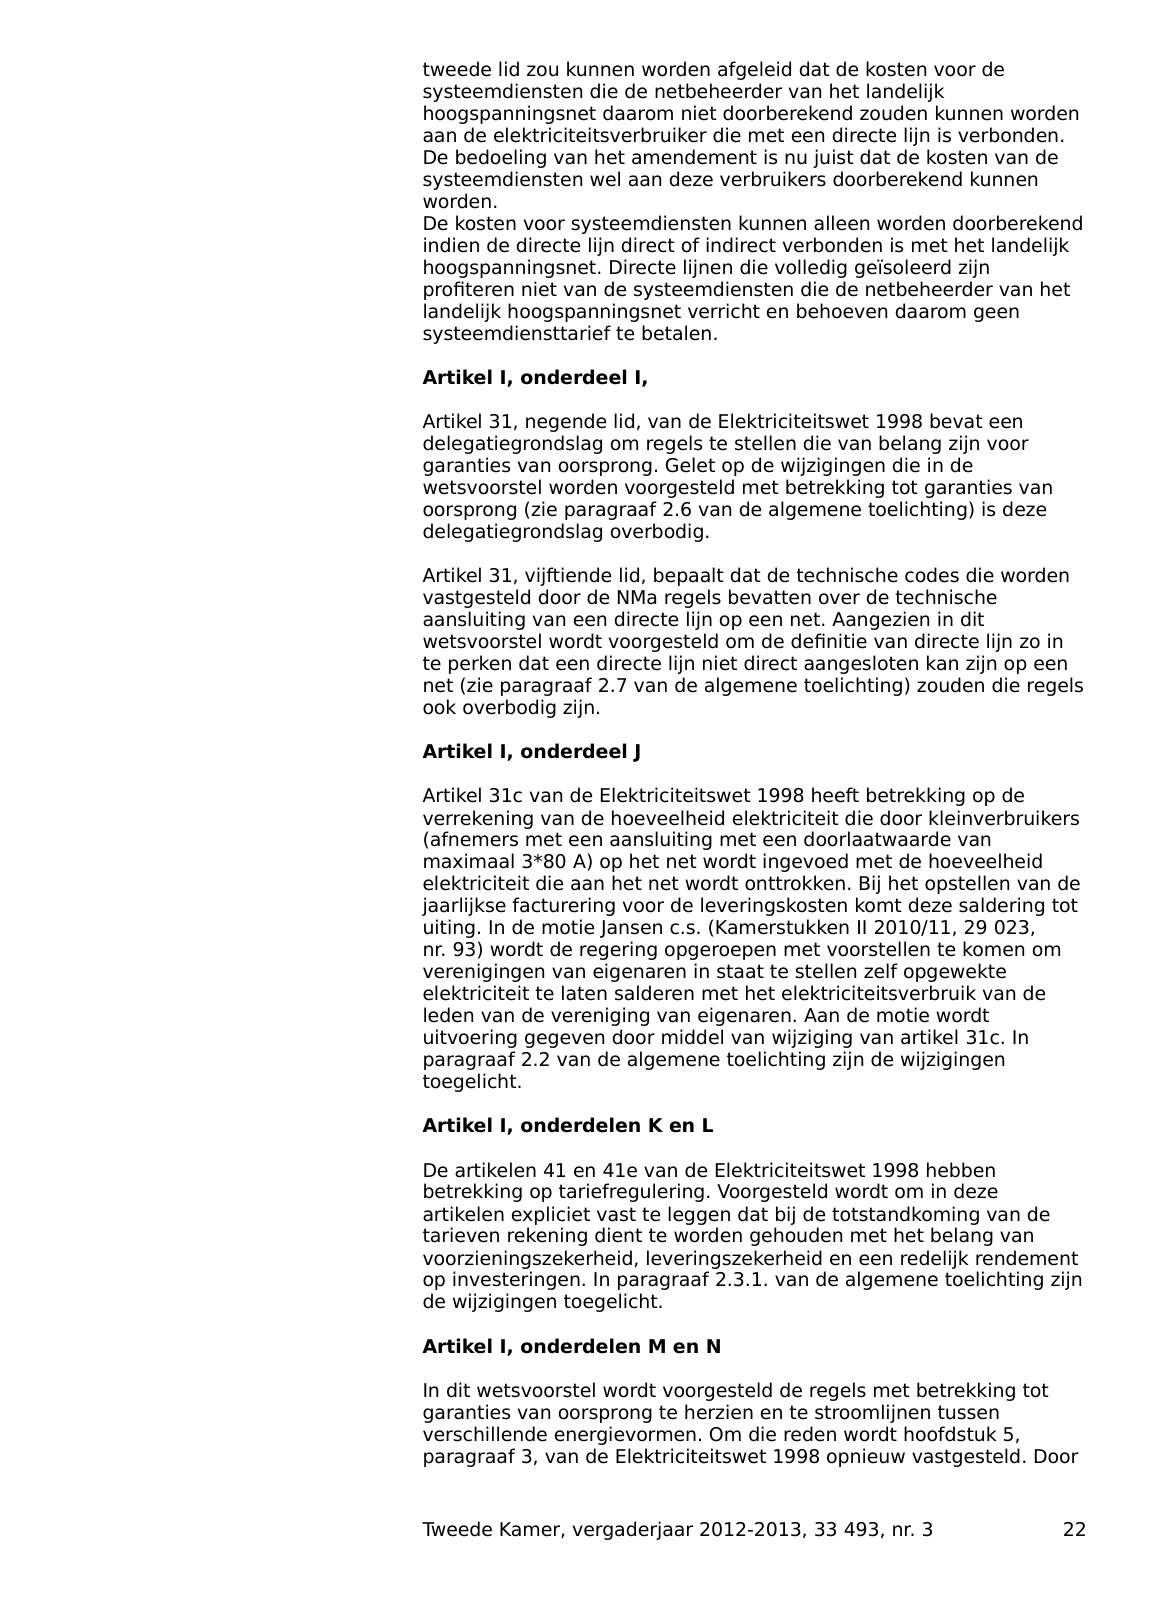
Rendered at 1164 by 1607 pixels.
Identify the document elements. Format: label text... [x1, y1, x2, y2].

subtitle Artikel I, onderdeel I, [422, 367, 1087, 389]
text Artikel 31, negende lid, van de Elektriciteitswet 1998 bevat een delegatiegrondslag om regels te stellen die van belang zijn voor garanties van oorsprong. Gelet op de wijzigingen die in de wetsvoorstel worden voorgesteld met betrekking tot garanties van oorsprong (zie paragraaf 2.6 van de algemene toelichting) is deze delegatiegrondslag overbodig. [422, 411, 1087, 543]
text In dit wetsvoorstel wordt voorgesteld de regels met betrekking tot garanties van oorsprong te herzien en te stroomlijnen tussen verschillende energievormen. Om die reden wordt hoofdstuk 5, paragraaf 3, van de Elektriciteitswet 1998 opnieuw vastgesteld. Door [422, 1380, 1087, 1468]
subtitle Artikel I, onderdelen M en N [422, 1336, 1087, 1357]
text Artikel 31, vijftiende lid, bepaalt dat de technische codes die worden vastgesteld door de NMa regels bevatten over de technische aansluiting van een directe lijn op een net. Aangezien in dit wetsvoorstel wordt voorgesteld om de definitie van directe lijn zo in te perken dat een directe lijn niet direct aangesloten kan zijn op een net (zie paragraaf 2.7 van de algemene toelichting) zouden die regels ook overbodig zijn. [422, 565, 1087, 719]
subtitle Artikel I, onderdelen K en L [422, 1115, 1087, 1137]
text Artikel 31c van de Elektriciteitswet 1998 heeft betrekking op de verrekening van de hoeveelheid elektriciteit die door kleinverbruikers (afnemers met een aansluiting met een doorlaatwaarde van maximaal 3*80 A) op het net wordt ingevoed met de hoeveelheid elektriciteit die aan het net wordt onttrokken. Bij het opstellen van de jaarlijkse facturering voor de leveringskosten komt deze saldering tot uiting. In de motie Jansen c.s. (Kamerstukken II 2010/11, 29 023, nr. 93) wordt de regering opgeroepen met voorstellen te komen om verenigingen van eigenaren in staat te stellen zelf opgewekte elektriciteit te laten salderen met het elektriciteitsverbruik van de leden van de vereniging van eigenaren. Aan de motie wordt uitvoering gegeven door middel van wijziging van artikel 31c. In paragraaf 2.2 van de algemene toelichting zijn de wijzigingen toegelicht. [422, 785, 1087, 1093]
text tweede lid zou kunnen worden afgeleid dat de kosten voor de systeemdiensten die de netbeheerder van het landelijk hoogspanningsnet daarom niet doorberekend zouden kunnen worden aan de elektriciteitsverbruiker die met een directe lijn is verbonden. De bedoeling van het amendement is nu juist dat de kosten van de systeemdiensten wel aan deze verbruikers doorberekend kunnen worden. [422, 59, 1087, 213]
text De kosten voor systeemdiensten kunnen alleen worden doorberekend indien de directe lijn direct of indirect verbonden is met het landelijk hoogspanningsnet. Directe lijnen die volledig geïsoleerd zijn profiteren niet van de systeemdiensten die de netbeheerder van het landelijk hoogspanningsnet verricht en behoeven daarom geen systeemdiensttarief te betalen. [422, 213, 1087, 345]
text De artikelen 41 en 41e van de Elektriciteitswet 1998 hebben betrekking op tariefregulering. Voorgesteld wordt om in deze artikelen expliciet vast te leggen dat bij de totstandkoming van de tarieven rekening dient te worden gehouden met het belang van voorzieningszekerheid, leveringszekerheid en een redelijk rendement op investeringen. In paragraaf 2.3.1. van de algemene toelichting zijn de wijzigingen toegelicht. [422, 1159, 1087, 1313]
subtitle Artikel I, onderdeel J [422, 741, 1087, 763]
